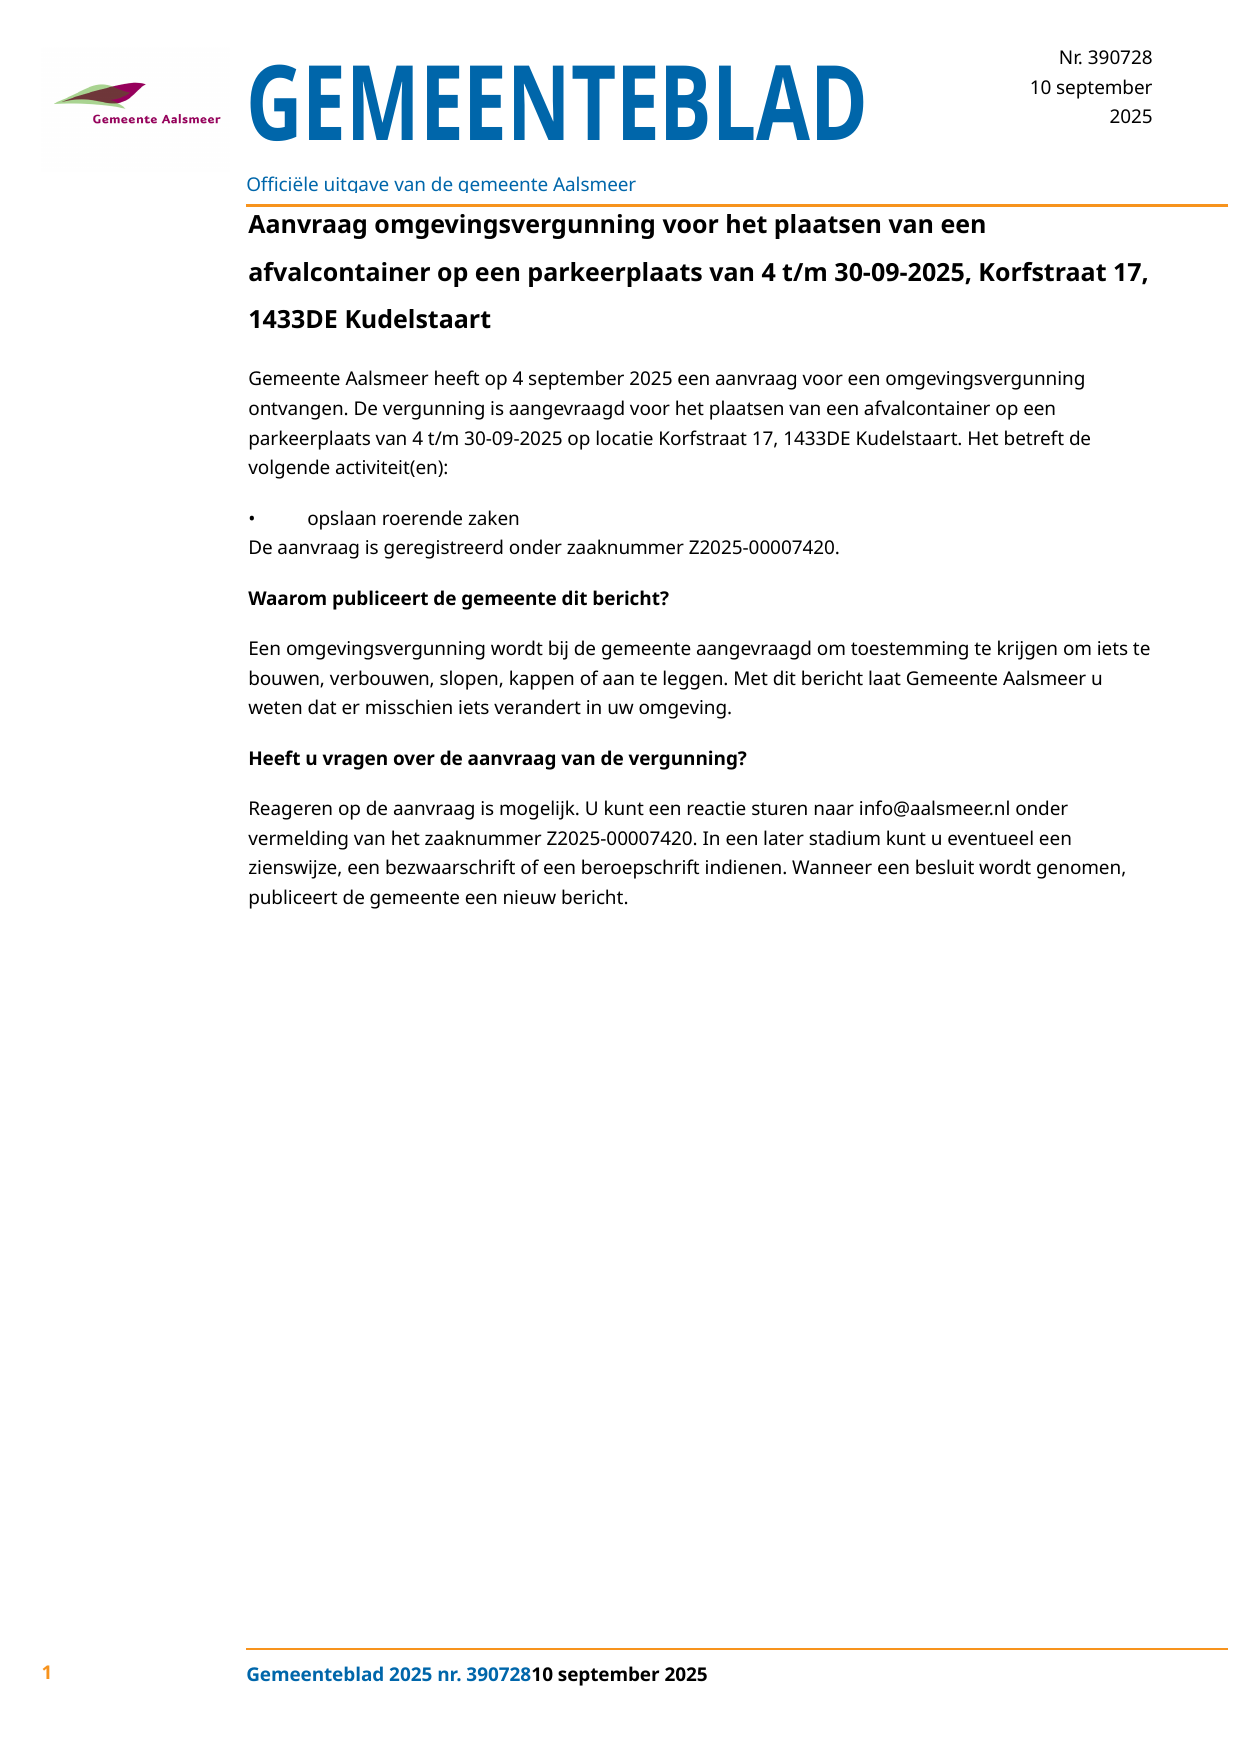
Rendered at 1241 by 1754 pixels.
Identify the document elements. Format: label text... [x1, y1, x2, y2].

text Heeft u vragen over de aanvraag van de vergunning? [248, 745, 1152, 770]
text Gemeente Aalsmeer heeft op 4 september 2025 een aanvraag voor een omgevingsvergunning ontvangen. De vergunning is aangevraagd voor het plaatsen van een afvalcontainer op een parkeerplaats van 4 t/m 30-09-2025 op locatie Korfstraat 17, 1433DE Kudelstaart. Het betreft de volgende activiteit(en): [248, 366, 1152, 480]
text Waarom publiceert de gemeente dit bericht? [248, 585, 1152, 610]
list opslaan roerende zaken [248, 505, 1152, 530]
text Reageren op de aanvraag is mogelijk. U kunt een reactie sturen naar info@aalsmeer.nl onder vermelding van het zaaknummer Z2025-00007420. In een later stadium kunt u eventueel een zienswijze, een bezwaarschrift of een beroepschrift indienen. Wanneer een besluit wordt genomen, publiceert de gemeente een nieuw bericht. [248, 795, 1152, 909]
text De aanvraag is geregistreerd onder zaaknummer Z2025-00007420. [248, 534, 1152, 560]
picture [41, 47, 231, 172]
text Een omgevingsvergunning wordt bij de gemeente aangevraagd om toestemming te krijgen om iets te bouwen, verbouwen, slopen, kappen of aan te leggen. Met dit bericht laat Gemeente Aalsmeer u weten dat er misschien iets verandert in uw omgeving. [248, 635, 1152, 720]
text Aanvraag omgevingsvergunning voor het plaatsen van een afvalcontainer op een parkeerplaats van 4 t/m 30-09-2025, Korfstraat 17, 1433DE Kudelstaart [248, 207, 1152, 336]
